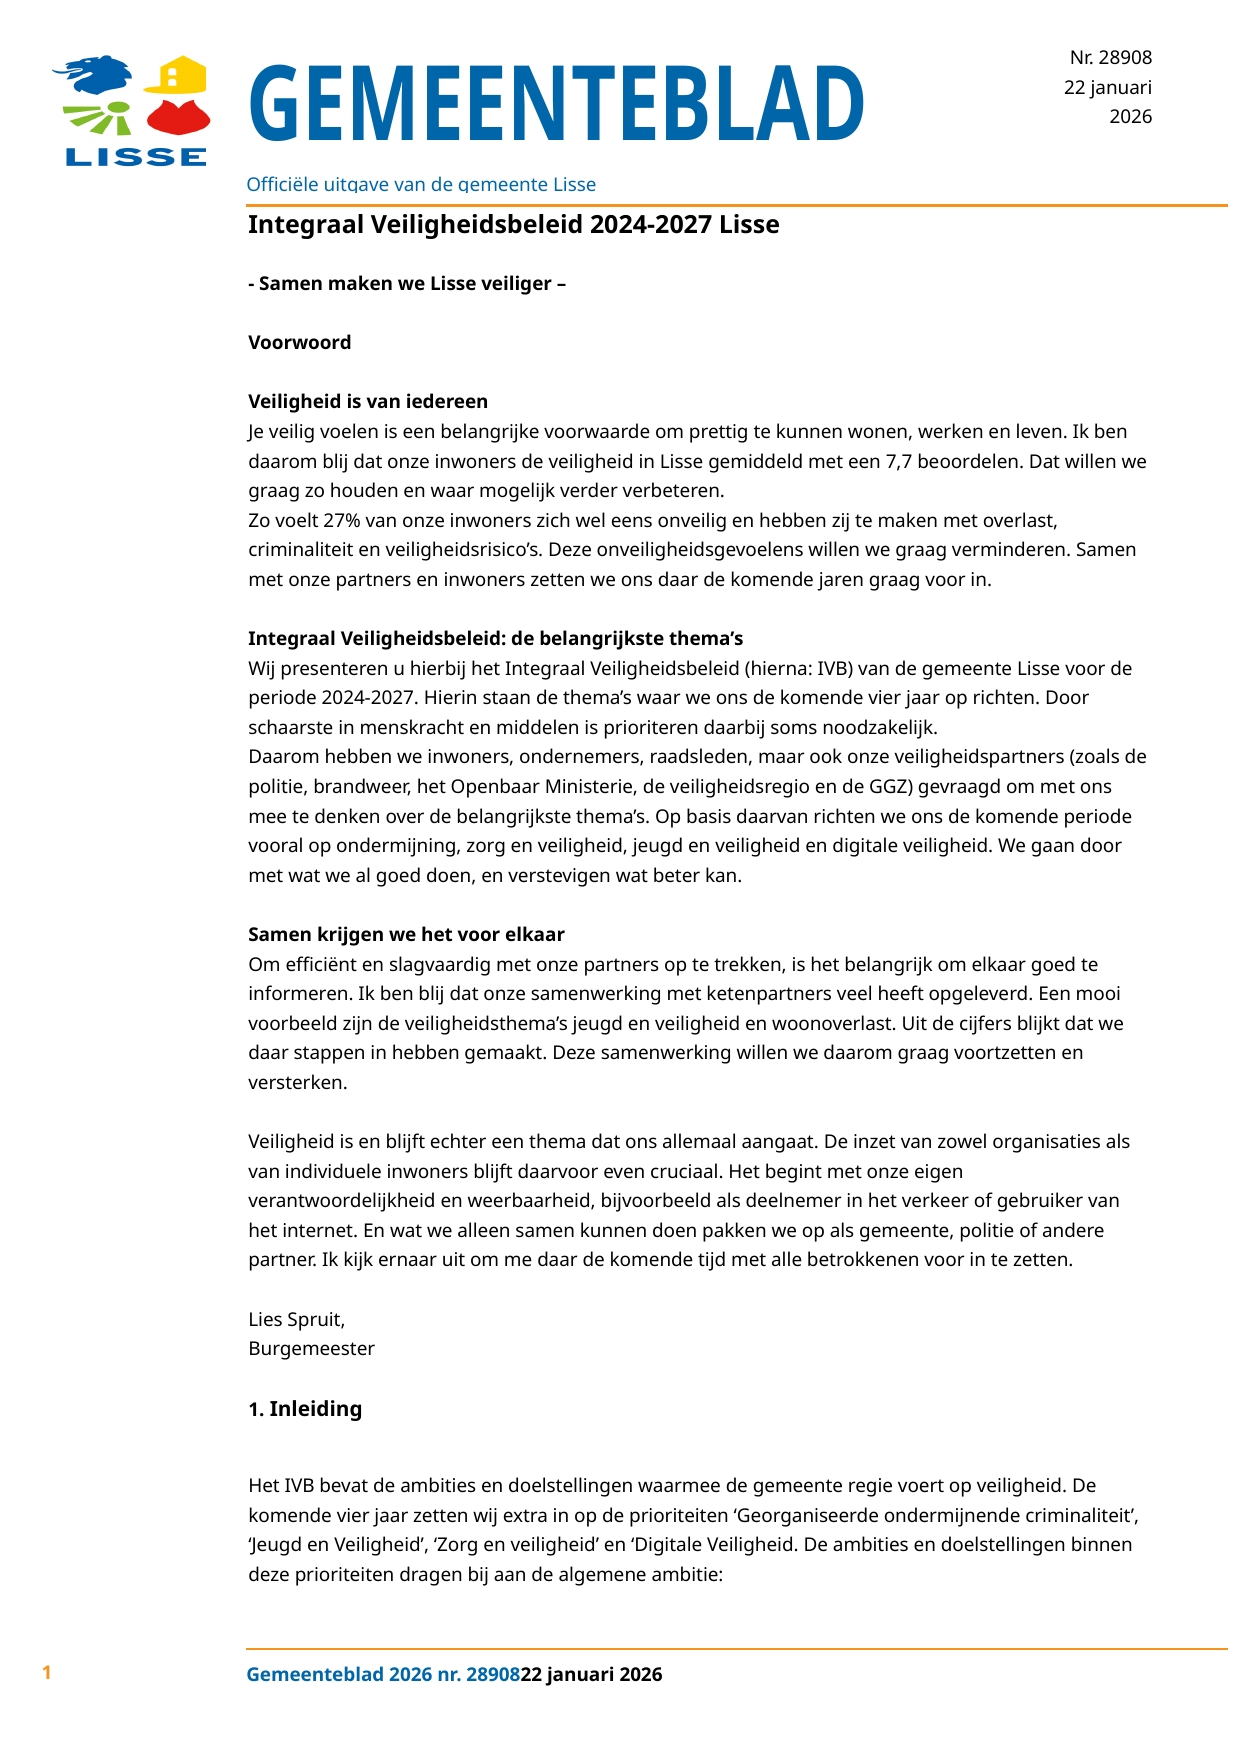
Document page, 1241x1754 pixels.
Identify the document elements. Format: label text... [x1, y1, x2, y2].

text - Samen maken we Lisse veiliger – [248, 270, 1152, 296]
text Om efficiënt en slagvaardig met onze partners op te trekken, is het belangrijk om elkaar goed te informeren. Ik ben blij dat onze samenwerking met ketenpartners veel heeft opgeleverd. Een mooi voorbeeld zijn de veiligheidsthema’s jeugd en veiligheid en woonoverlast. Uit de cijfers blijkt dat we daar stappen in hebben gemaakt. Deze samenwerking willen we daarom graag voortzetten en versterken. [248, 951, 1152, 1095]
text Voorwoord [248, 329, 1152, 355]
text Veiligheid is van iedereen [248, 389, 1152, 414]
text Veiligheid is en blijft echter een thema dat ons allemaal aangaat. De inzet van zowel organisaties als van individuele inwoners blijft daarvoor even cruciaal. Het begint met onze eigen verantwoordelijkheid en weerbaarheid, bijvoorbeeld als deelnemer in het verkeer of gebruiker van het internet. En wat we alleen samen kunnen doen pakken we op als gemeente, politie of andere partner. Ik kijk ernaar uit om me daar de komende tijd met alle betrokkenen voor in te zetten. [248, 1128, 1152, 1272]
text 1. Inleiding [248, 1394, 1152, 1423]
text Zo voelt 27% van onze inwoners zich wel eens onveilig en hebben zij te maken met overlast, criminaliteit en veiligheidsrisico’s. Deze onveiligheidsgevoelens willen we graag verminderen. Samen met onze partners en inwoners zetten we ons daar de komende jaren graag voor in. [248, 507, 1152, 592]
text Integraal Veiligheidsbeleid: de belangrijkste thema’s [248, 625, 1152, 651]
text Lies Spruit, [248, 1306, 1152, 1331]
text Burgemeester [248, 1335, 1152, 1361]
text Daarom hebben we inwoners, ondernemers, raadsleden, maar ook onze veiligheidspartners (zoals de politie, brandweer, het Openbaar Ministerie, de veiligheidsregio en de GGZ) gevraagd om met ons mee te denken over de belangrijkste thema’s. Op basis daarvan richten we ons de komende periode vooral op ondermijning, zorg en veiligheid, jeugd en veiligheid en digitale veiligheid. We gaan door met wat we al goed doen, en verstevigen wat beter kan. [248, 744, 1152, 888]
text Het IVB bevat de ambities en doelstellingen waarmee de gemeente regie voert op veiligheid. De komende vier jaar zetten wij extra in op de prioriteiten ‘Georganiseerde ondermijnende criminaliteit’, ‘Jeugd en Veiligheid’, ‘Zorg en veiligheid’ en ‘Digitale Veiligheid. De ambities en doelstellingen binnen deze prioriteiten dragen bij aan de algemene ambitie: [248, 1472, 1152, 1587]
text Samen krijgen we het voor elkaar [248, 921, 1152, 947]
text Integraal Veiligheidsbeleid 2024-2027 Lisse [248, 207, 1152, 241]
text Wij presenteren u hierbij het Integraal Veiligheidsbeleid (hierna: IVB) van de gemeente Lisse voor de periode 2024-2027. Hierin staan de thema’s waar we ons de komende vier jaar op richten. Door schaarste in menskracht en middelen is prioriteren daarbij soms noodzakelijk. [248, 655, 1152, 740]
text Je veilig voelen is een belangrijke voorwaarde om prettig te kunnen wonen, werken en leven. Ik ben daarom blij dat onze inwoners de veiligheid in Lisse gemiddeld met een 7,7 beoordelen. Dat willen we graag zo houden en waar mogelijk verder verbeteren. [248, 418, 1152, 503]
picture [41, 47, 231, 172]
